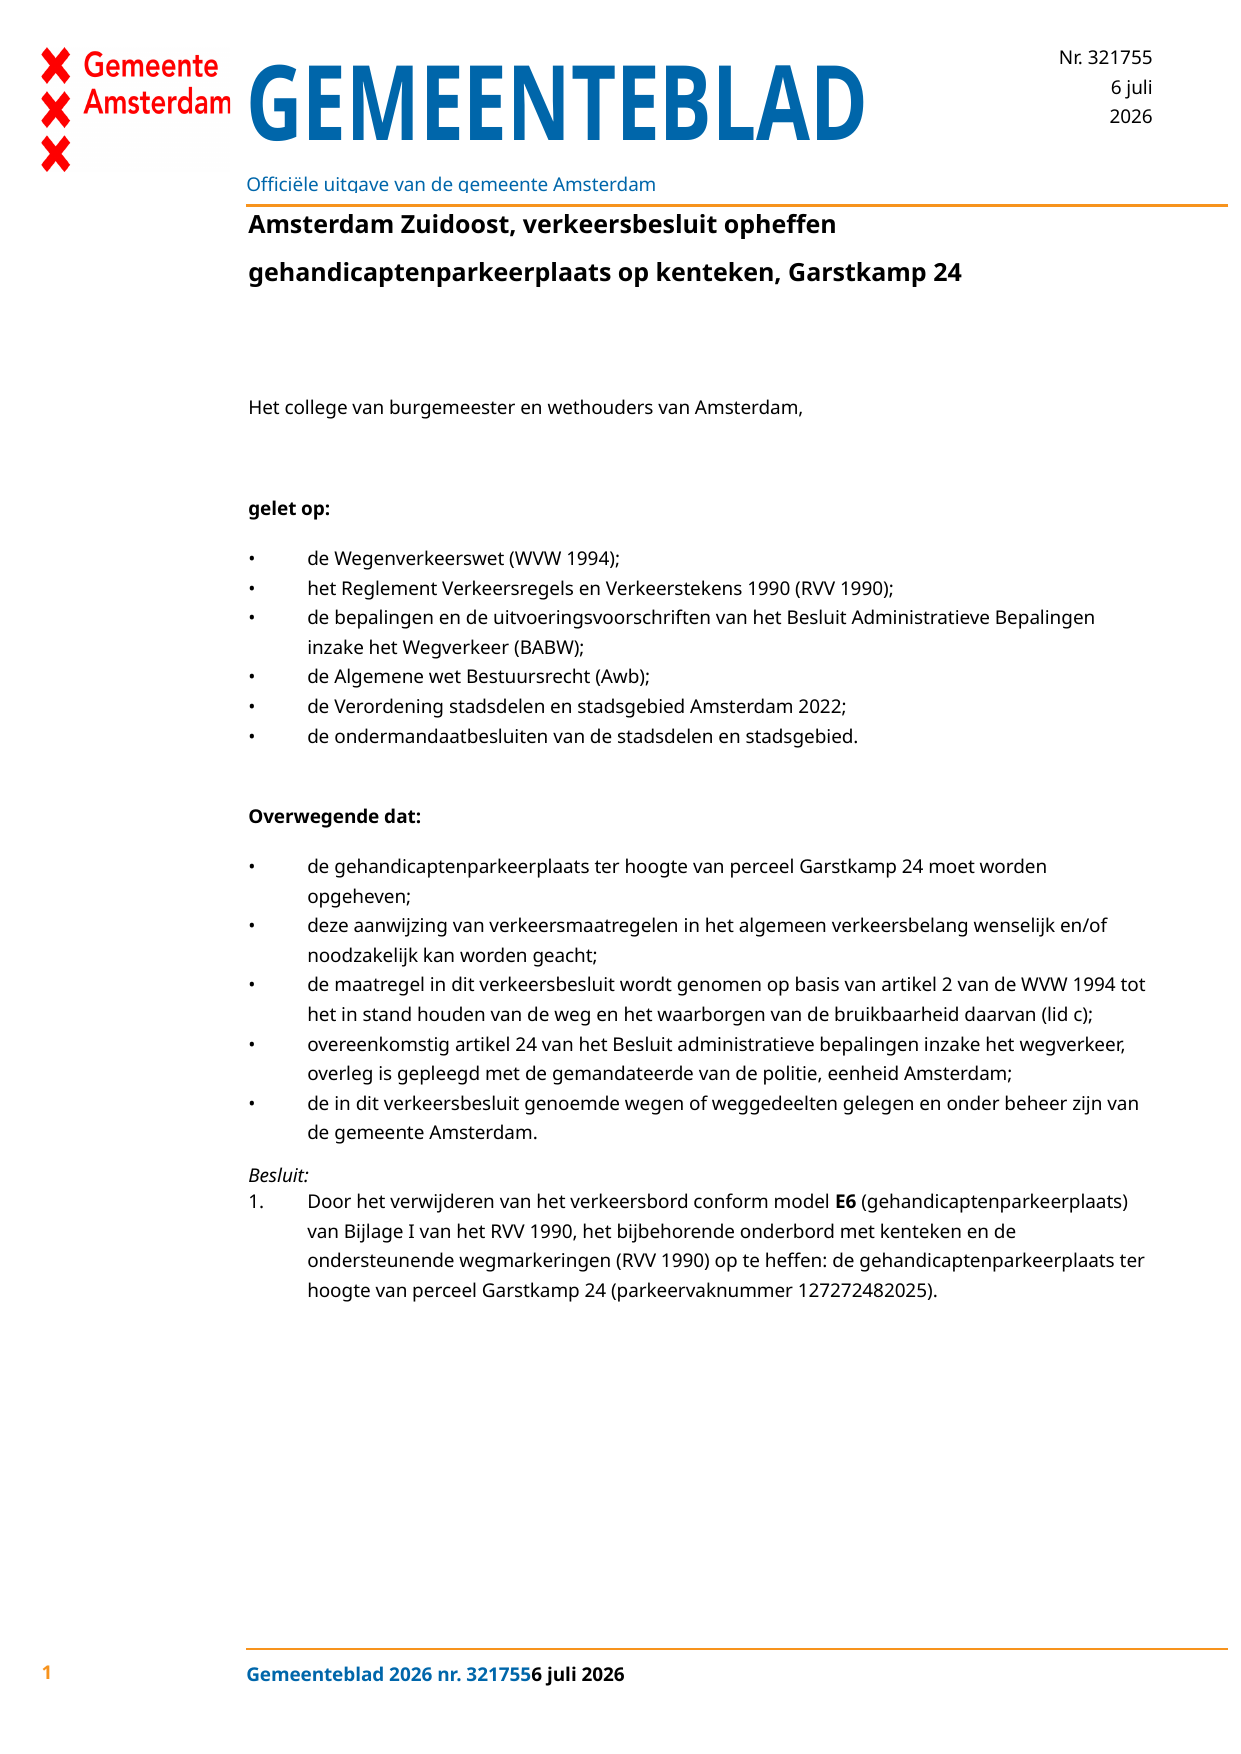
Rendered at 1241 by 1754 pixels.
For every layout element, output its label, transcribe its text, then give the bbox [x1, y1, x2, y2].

list de gehandicaptenparkeerplaats ter hoogte van perceel Garstkamp 24 moet worden opgeheven; [248, 853, 1152, 908]
list de Verordening stadsdelen en stadsgebied Amsterdam 2022; [248, 693, 1152, 719]
text gelet op: [248, 495, 1152, 521]
text Amsterdam Zuidoost, verkeersbesluit opheffen gehandicaptenparkeerplaats op kenteken, Garstkamp 24 [248, 207, 1152, 288]
list de bepalingen en de uitvoeringsvoorschriften van het Besluit Administratieve Bepalingen inzake het Wegverkeer (BABW); [248, 604, 1152, 660]
list de maatregel in dit verkeersbesluit wordt genomen op basis van artikel 2 van de WVW 1994 tot het in stand houden van de weg en het waarborgen van de bruikbaarheid daarvan (lid c); [248, 972, 1152, 1027]
list de Wegenverkeerswet (WVW 1994); [248, 545, 1152, 571]
text Het college van burgemeester en wethouders van Amsterdam, [248, 394, 1152, 420]
list het Reglement Verkeersregels en Verkeerstekens 1990 (RVV 1990); [248, 575, 1152, 601]
list de Algemene wet Bestuursrecht (Awb); [248, 664, 1152, 689]
list de in dit verkeersbesluit genoemde wegen of weggedeelten gelegen en onder beheer zijn van de gemeente Amsterdam. [248, 1090, 1152, 1145]
text Besluit: [248, 1163, 1152, 1188]
picture [41, 47, 231, 172]
text Overwegende dat: [248, 803, 1152, 828]
list deze aanwijzing van verkeersmaatregelen in het algemeen verkeersbelang wenselijk en/of noodzakelijk kan worden geacht; [248, 912, 1152, 968]
list de ondermandaatbesluiten van de stadsdelen en stadsgebied. [248, 723, 1152, 748]
list overeenkomstig artikel 24 van het Besluit administratieve bepalingen inzake het wegverkeer, overleg is gepleegd met de gemandateerde van de politie, eenheid Amsterdam; [248, 1031, 1152, 1086]
list Door het verwijderen van het verkeersbord conform model E6 (gehandicaptenparkeerplaats) van Bijlage I van het RVV 1990, het bijbehorende onderbord met kenteken en de ondersteunende wegmarkeringen (RVV 1990) op te heffen: de gehandicaptenparkeerplaats ter hoogte van perceel Garstkamp 24 (parkeervaknummer 127272482025). [248, 1188, 1152, 1303]
